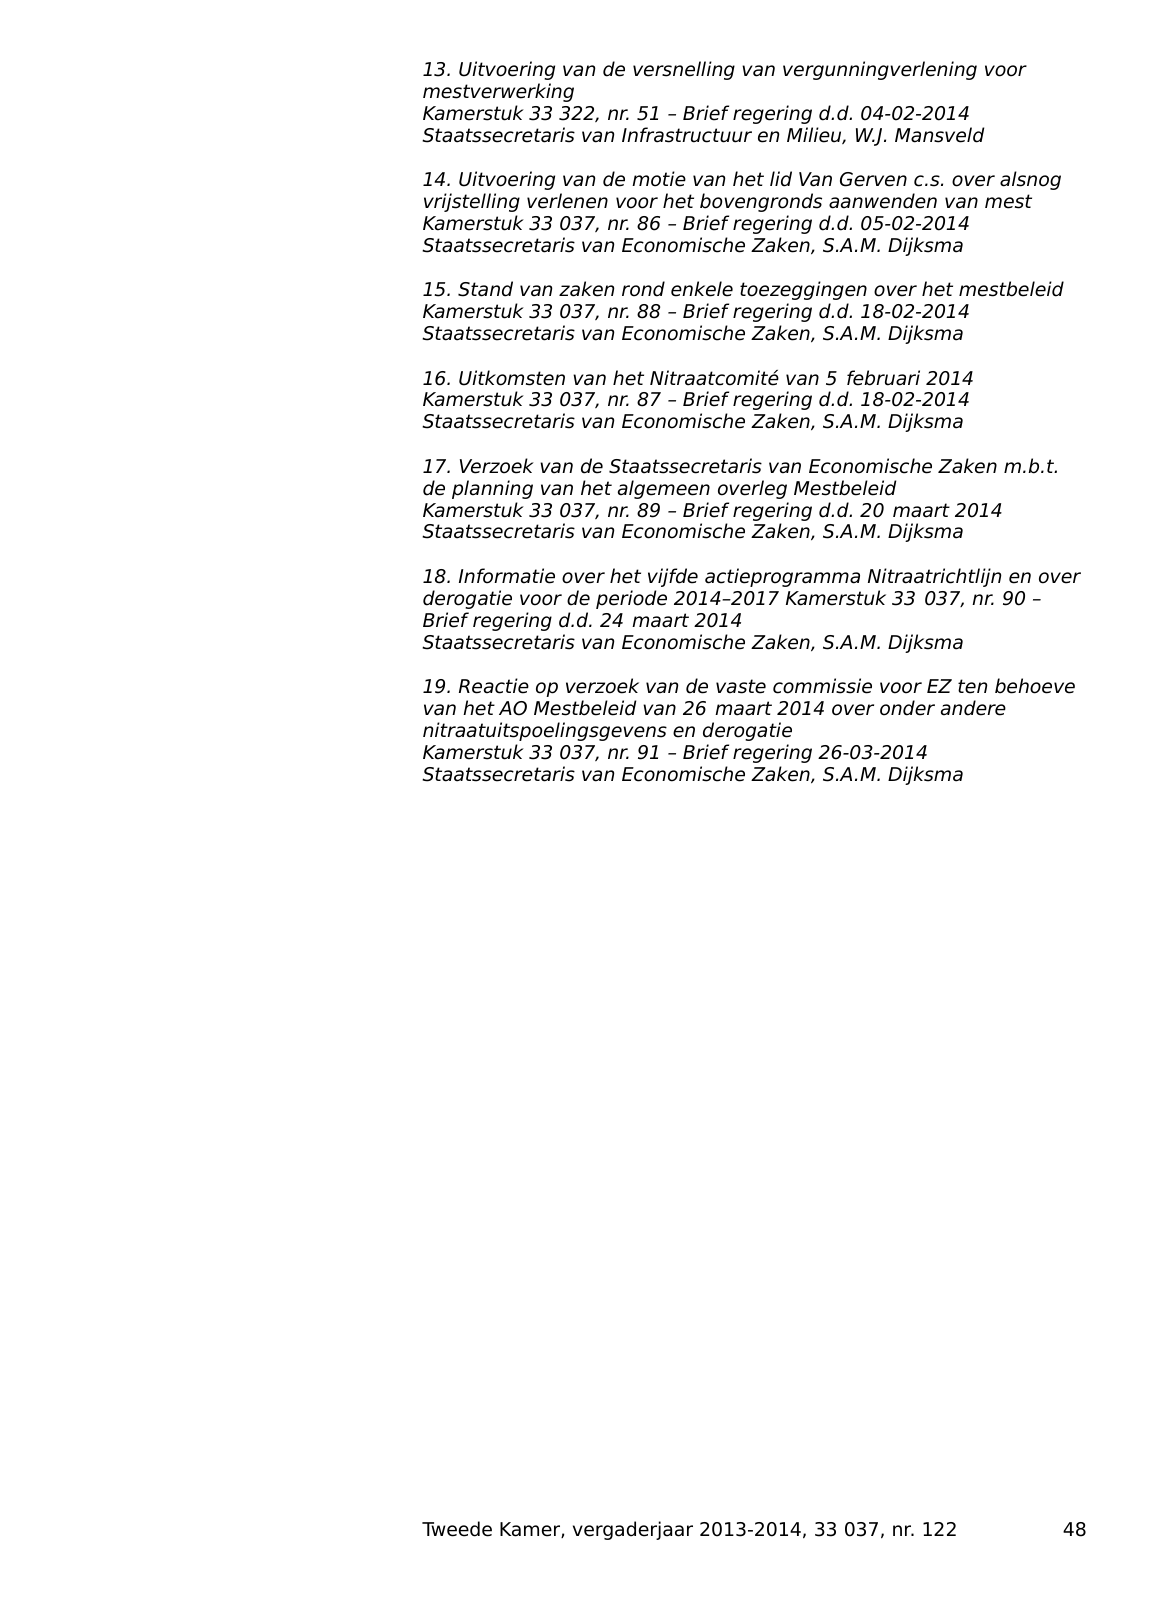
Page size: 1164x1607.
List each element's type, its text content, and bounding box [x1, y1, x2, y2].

text Kamerstuk 33 037, nr. 91 – Brief regering 26-03-2014 [422, 742, 1087, 764]
text Kamerstuk 33 037, nr. 86 – Brief regering d.d. 05-02-2014 [422, 213, 1087, 235]
text Staatssecretaris van Economische Zaken, S.A.M. Dijksma [422, 521, 1087, 543]
text Kamerstuk 33 322, nr. 51 – Brief regering d.d. 04-02-2014 [422, 103, 1087, 125]
text Kamerstuk 33 037, nr. 87 – Brief regering d.d. 18-02-2014 [422, 389, 1087, 411]
text 17. Verzoek van de Staatssecretaris van Economische Zaken m.b.t. de planning van het algemeen overleg Mestbeleid [422, 456, 1087, 499]
text 19. Reactie op verzoek van de vaste commissie voor EZ ten behoeve van het AO Mestbeleid van 26 maart 2014 over onder andere nitraatuitspoelingsgevens en derogatie [422, 676, 1087, 742]
text 13. Uitvoering van de versnelling van vergunningverlening voor mestverwerking [422, 59, 1087, 103]
text Staatssecretaris van Economische Zaken, S.A.M. Dijksma [422, 323, 1087, 345]
text Kamerstuk 33 037, nr. 88 – Brief regering d.d. 18-02-2014 [422, 301, 1087, 323]
text Staatssecretaris van Economische Zaken, S.A.M. Dijksma [422, 235, 1087, 257]
text 14. Uitvoering van de motie van het lid Van Gerven c.s. over alsnog vrijstelling verlenen voor het bovengronds aanwenden van mest [422, 169, 1087, 213]
text Kamerstuk 33 037, nr. 89 – Brief regering d.d. 20 maart 2014 [422, 499, 1087, 521]
text 15. Stand van zaken rond enkele toezeggingen over het mestbeleid [422, 279, 1087, 301]
text Staatssecretaris van Economische Zaken, S.A.M. Dijksma [422, 632, 1087, 653]
text Staatssecretaris van Economische Zaken, S.A.M. Dijksma [422, 764, 1087, 786]
text 16. Uitkomsten van het Nitraatcomité van 5 februari 2014 [422, 367, 1087, 389]
text Staatssecretaris van Infrastructuur en Milieu, W.J. Mansveld [422, 125, 1087, 147]
text 18. Informatie over het vijfde actieprogramma Nitraatrichtlijn en over derogatie voor de periode 2014–2017 Kamerstuk 33 037, nr. 90 – Brief regering d.d. 24 maart 2014 [422, 566, 1087, 632]
text Staatssecretaris van Economische Zaken, S.A.M. Dijksma [422, 411, 1087, 433]
